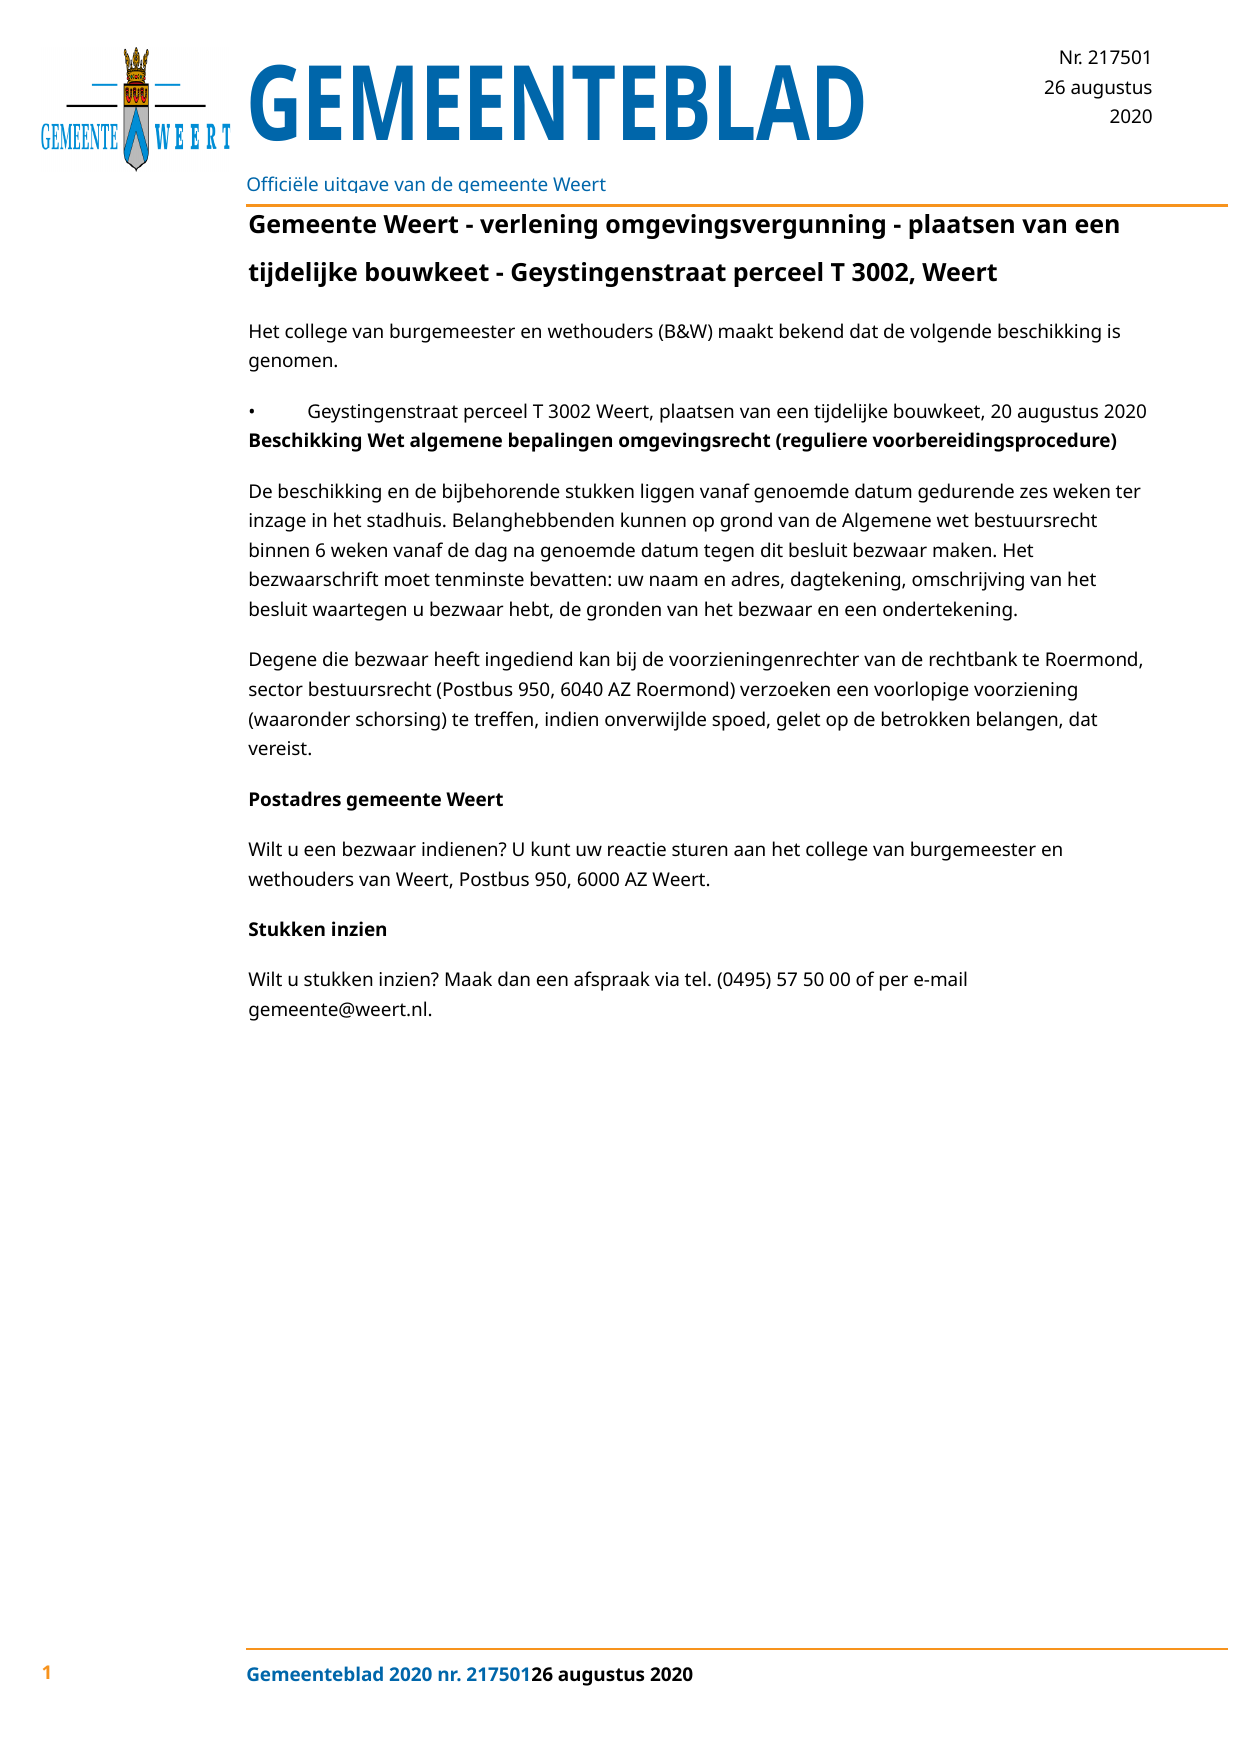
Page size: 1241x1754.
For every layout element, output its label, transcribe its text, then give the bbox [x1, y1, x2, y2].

text Het college van burgemeester en wethouders (B&W) maakt bekend dat de volgende beschikking is genomen. [248, 318, 1152, 373]
text Degene die bezwaar heeft ingediend kan bij de voorzieningenrechter van de rechtbank te Roermond, sector bestuursrecht (Postbus 950, 6040 AZ Roermond) verzoeken een voorlopige voorziening (waaronder schorsing) te treffen, indien onverwijlde spoed, gelet op de betrokken belangen, dat vereist. [248, 647, 1152, 761]
list Geystingenstraat perceel T 3002 Weert, plaatsen van een tijdelijke bouwkeet, 20 augustus 2020 [248, 398, 1152, 424]
text Beschikking Wet algemene bepalingen omgevingsrecht (reguliere voorbereidingsprocedure) [248, 427, 1152, 453]
picture [41, 47, 231, 172]
text De beschikking en de bijbehorende stukken liggen vanaf genoemde datum gedurende zes weken ter inzage in het stadhuis. Belanghebbenden kunnen op grond van de Algemene wet bestuursrecht binnen 6 weken vanaf de dag na genoemde datum tegen dit besluit bezwaar maken. Het bezwaarschrift moet tenminste bevatten: uw naam en adres, dagtekening, omschrijving van het besluit waartegen u bezwaar hebt, de gronden van het bezwaar en een ondertekening. [248, 478, 1152, 622]
text Wilt u stukken inzien? Maak dan een afspraak via tel. (0495) 57 50 00 of per e-mail gemeente@weert.nl. [248, 967, 1152, 1022]
text Wilt u een bezwaar indienen? U kunt uw reactie sturen aan het college van burgemeester en wethouders van Weert, Postbus 950, 6000 AZ Weert. [248, 836, 1152, 892]
text Postadres gemeente Weert [248, 786, 1152, 812]
text Stukken inzien [248, 916, 1152, 942]
text Gemeente Weert - verlening omgevingsvergunning - plaatsen van een tijdelijke bouwkeet - Geystingenstraat perceel T 3002, Weert [248, 207, 1152, 288]
